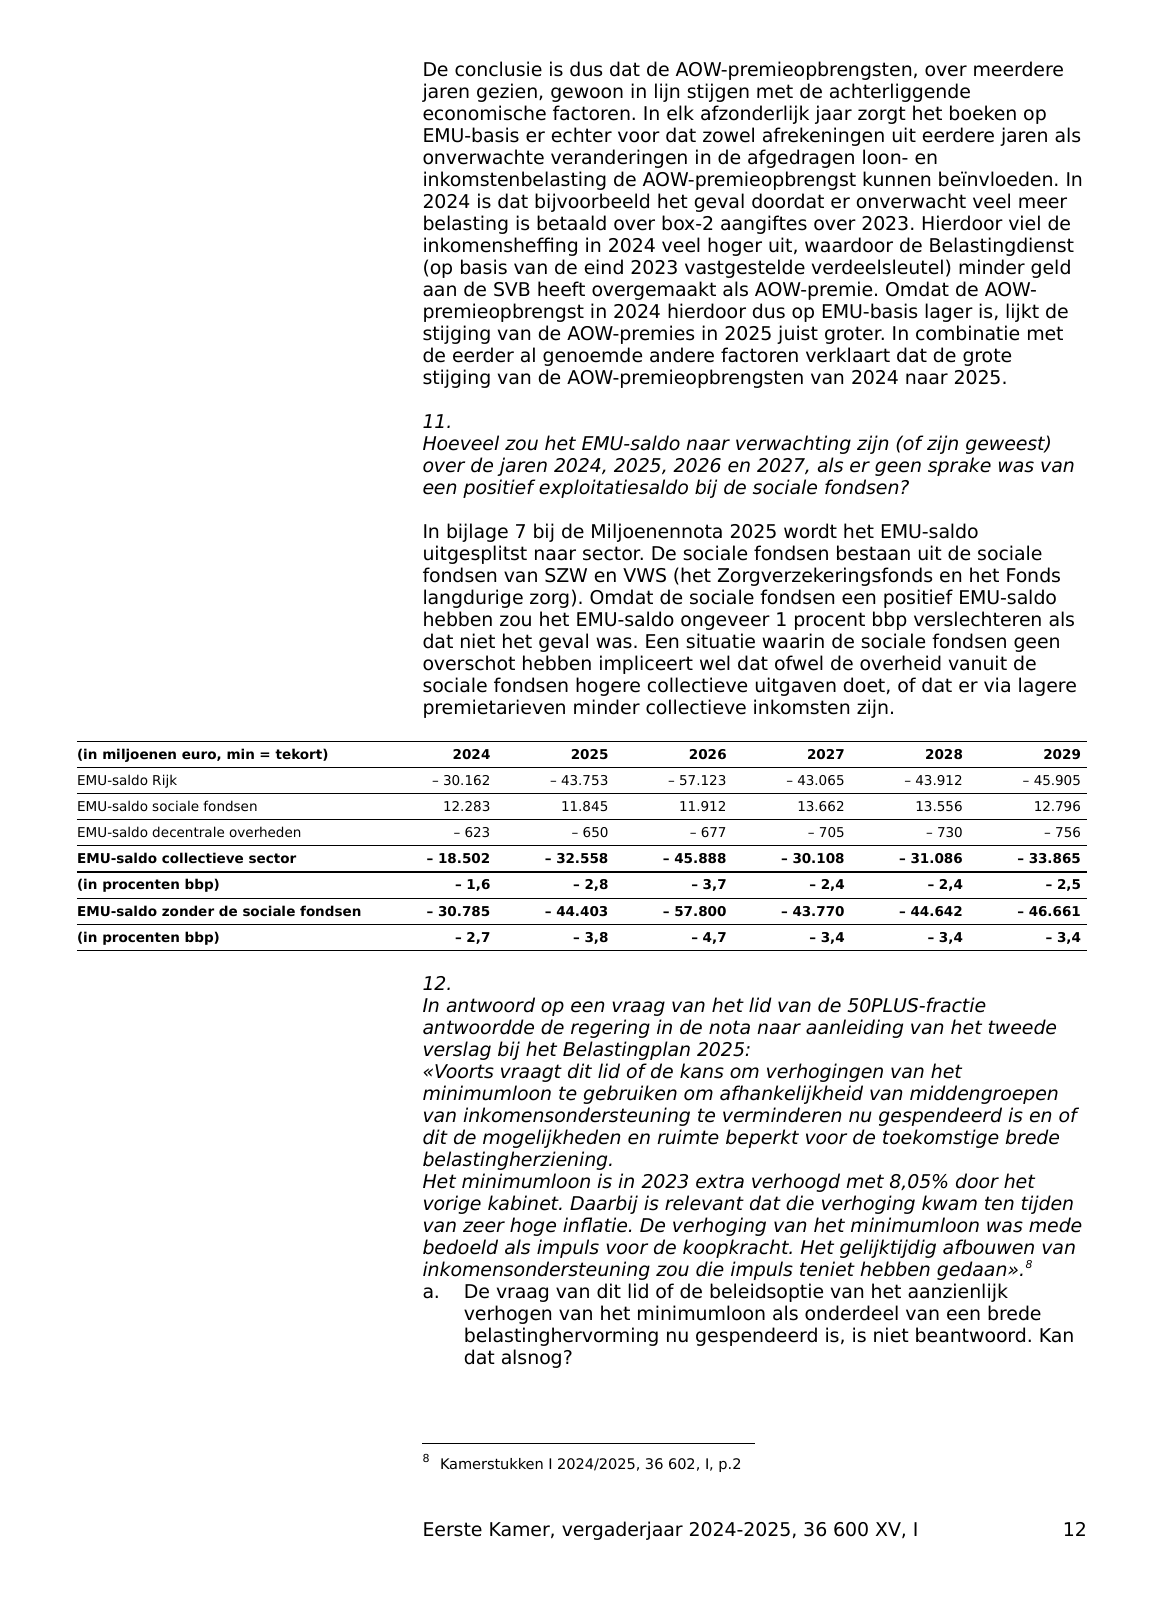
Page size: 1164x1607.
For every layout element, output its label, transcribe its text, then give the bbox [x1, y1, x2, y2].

table_cell 13.556 [850, 794, 968, 819]
table_cell 12.796 [969, 794, 1087, 819]
table_cell – 3,8 [496, 925, 614, 950]
text 11. [422, 411, 1087, 433]
text 12. [422, 973, 1087, 995]
table_cell – 57.123 [614, 768, 732, 793]
table_cell 11.845 [496, 794, 614, 819]
table_cell – 45.905 [969, 768, 1087, 793]
table_header 2027 [732, 742, 850, 767]
table_cell – 2,4 [732, 873, 850, 898]
table_header 2025 [496, 742, 614, 767]
table_cell – 32.558 [496, 846, 614, 871]
table_cell – 2,5 [969, 873, 1087, 898]
table_cell – 43.912 [850, 768, 968, 793]
table_header 2026 [614, 742, 732, 767]
text «Voorts vraagt dit lid of de kans om verhogingen van het minimumloon te gebruiken om afhankelijkheid van middengroepen van inkomensondersteuning te verminderen nu gespendeerd is en of dit de mogelijkheden en ruimte beperkt voor de toekomstige brede belastingherziening. [422, 1061, 1087, 1171]
text In antwoord op een vraag van het lid van de 50PLUS-fractie antwoordde de regering in de nota naar aanleiding van het tweede verslag bij het Belastingplan 2025: [422, 995, 1087, 1061]
text Hoeveel zou het EMU-saldo naar verwachting zijn (of zijn geweest) over de jaren 2024, 2025, 2026 en 2027, als er geen sprake was van een positief exploitatiesaldo bij de sociale fondsen? [422, 433, 1087, 499]
table_header 2024 [378, 742, 496, 767]
table_cell (in procenten bbp) [77, 873, 378, 898]
table_cell – 30.785 [378, 899, 496, 924]
table_cell – 31.086 [850, 846, 968, 871]
table_cell – 3,4 [732, 925, 850, 950]
table_header 2028 [850, 742, 968, 767]
table_cell 11.912 [614, 794, 732, 819]
table_cell – 3,4 [850, 925, 968, 950]
table_cell – 44.403 [496, 899, 614, 924]
table_cell 13.662 [732, 794, 850, 819]
table_cell – 30.108 [732, 846, 850, 871]
table_cell – 18.502 [378, 846, 496, 871]
table_cell – 2,7 [378, 925, 496, 950]
table_cell 12.283 [378, 794, 496, 819]
table_cell – 705 [732, 820, 850, 845]
table_cell – 3,7 [614, 873, 732, 898]
text a. De vraag van dit lid of de beleidsoptie van het aanzienlijk verhogen van het minimumloon als onderdeel van een brede belastinghervorming nu gespendeerd is, is niet beantwoord. Kan dat alsnog? [422, 1281, 1087, 1369]
table_header (in miljoenen euro, min = tekort) [77, 742, 378, 767]
table_cell EMU-saldo collectieve sector [77, 846, 378, 871]
table_cell – 44.642 [850, 899, 968, 924]
table_cell – 2,8 [496, 873, 614, 898]
table_cell – 730 [850, 820, 968, 845]
table_cell – 45.888 [614, 846, 732, 871]
table_cell EMU-saldo Rijk [77, 768, 378, 793]
table_header 2029 [969, 742, 1087, 767]
text Het minimumloon is in 2023 extra verhoogd met 8,05% door het vorige kabinet. Daarbij is relevant dat die verhoging kwam ten tijden van zeer hoge inflatie. De verhoging van het minimumloon was mede bedoeld als impuls voor de koopkracht. Het gelijktijdig afbouwen van inkomensondersteuning zou die impuls teniet hebben gedaan». [422, 1171, 1087, 1281]
table_cell EMU-saldo zonder de sociale fondsen [77, 899, 378, 924]
table_cell – 33.865 [969, 846, 1087, 871]
table_cell – 43.770 [732, 899, 850, 924]
table_cell – 3,4 [969, 925, 1087, 950]
table_cell EMU-saldo sociale fondsen [77, 794, 378, 819]
text De conclusie is dus dat de AOW-premieopbrengsten, over meerdere jaren gezien, gewoon in lijn stijgen met de achterliggende economische factoren. In elk afzonderlijk jaar zorgt het boeken op EMU-basis er echter voor dat zowel afrekeningen uit eerdere jaren als onverwachte veranderingen in de afgedragen loon- en inkomstenbelasting de AOW-premieopbrengst kunnen beïnvloeden. In 2024 is dat bijvoorbeeld het geval doordat er onverwacht veel meer belasting is betaald over box-2 aangiftes over 2023. Hierdoor viel de inkomensheffing in 2024 veel hoger uit, waardoor de Belastingdienst (op basis van de eind 2023 vastgestelde verdeelsleutel) minder geld aan de SVB heeft overgemaakt als AOW-premie. Omdat de AOW-premieopbrengst in 2024 hierdoor dus op EMU-basis lager is, lijkt de stijging van de AOW-premies in 2025 juist groter. In combinatie met de eerder al genoemde andere factoren verklaart dat de grote stijging van de AOW-premieopbrengsten van 2024 naar 2025. [422, 59, 1087, 389]
table_cell – 30.162 [378, 768, 496, 793]
table_cell – 43.065 [732, 768, 850, 793]
table_cell EMU-saldo decentrale overheden [77, 820, 378, 845]
table_cell – 650 [496, 820, 614, 845]
table_cell – 46.661 [969, 899, 1087, 924]
table_cell – 677 [614, 820, 732, 845]
table_cell – 756 [969, 820, 1087, 845]
text Kamerstukken I 2024/2025, 36 602, I, p.2 [422, 1452, 1087, 1474]
text In bijlage 7 bij de Miljoenennota 2025 wordt het EMU-saldo uitgesplitst naar sector. De sociale fondsen bestaan uit de sociale fondsen van SZW en VWS (het Zorgverzekeringsfonds en het Fonds langdurige zorg). Omdat de sociale fondsen een positief EMU-saldo hebben zou het EMU-saldo ongeveer 1 procent bbp verslechteren als dat niet het geval was. Een situatie waarin de sociale fondsen geen overschot hebben impliceert wel dat ofwel de overheid vanuit de sociale fondsen hogere collectieve uitgaven doet, of dat er via lagere premietarieven minder collectieve inkomsten zijn. [422, 521, 1087, 719]
table_cell – 57.800 [614, 899, 732, 924]
table_cell – 43.753 [496, 768, 614, 793]
table_cell – 1,6 [378, 873, 496, 898]
table_cell – 2,4 [850, 873, 968, 898]
table_cell (in procenten bbp) [77, 925, 378, 950]
table_cell – 623 [378, 820, 496, 845]
table_cell – 4,7 [614, 925, 732, 950]
